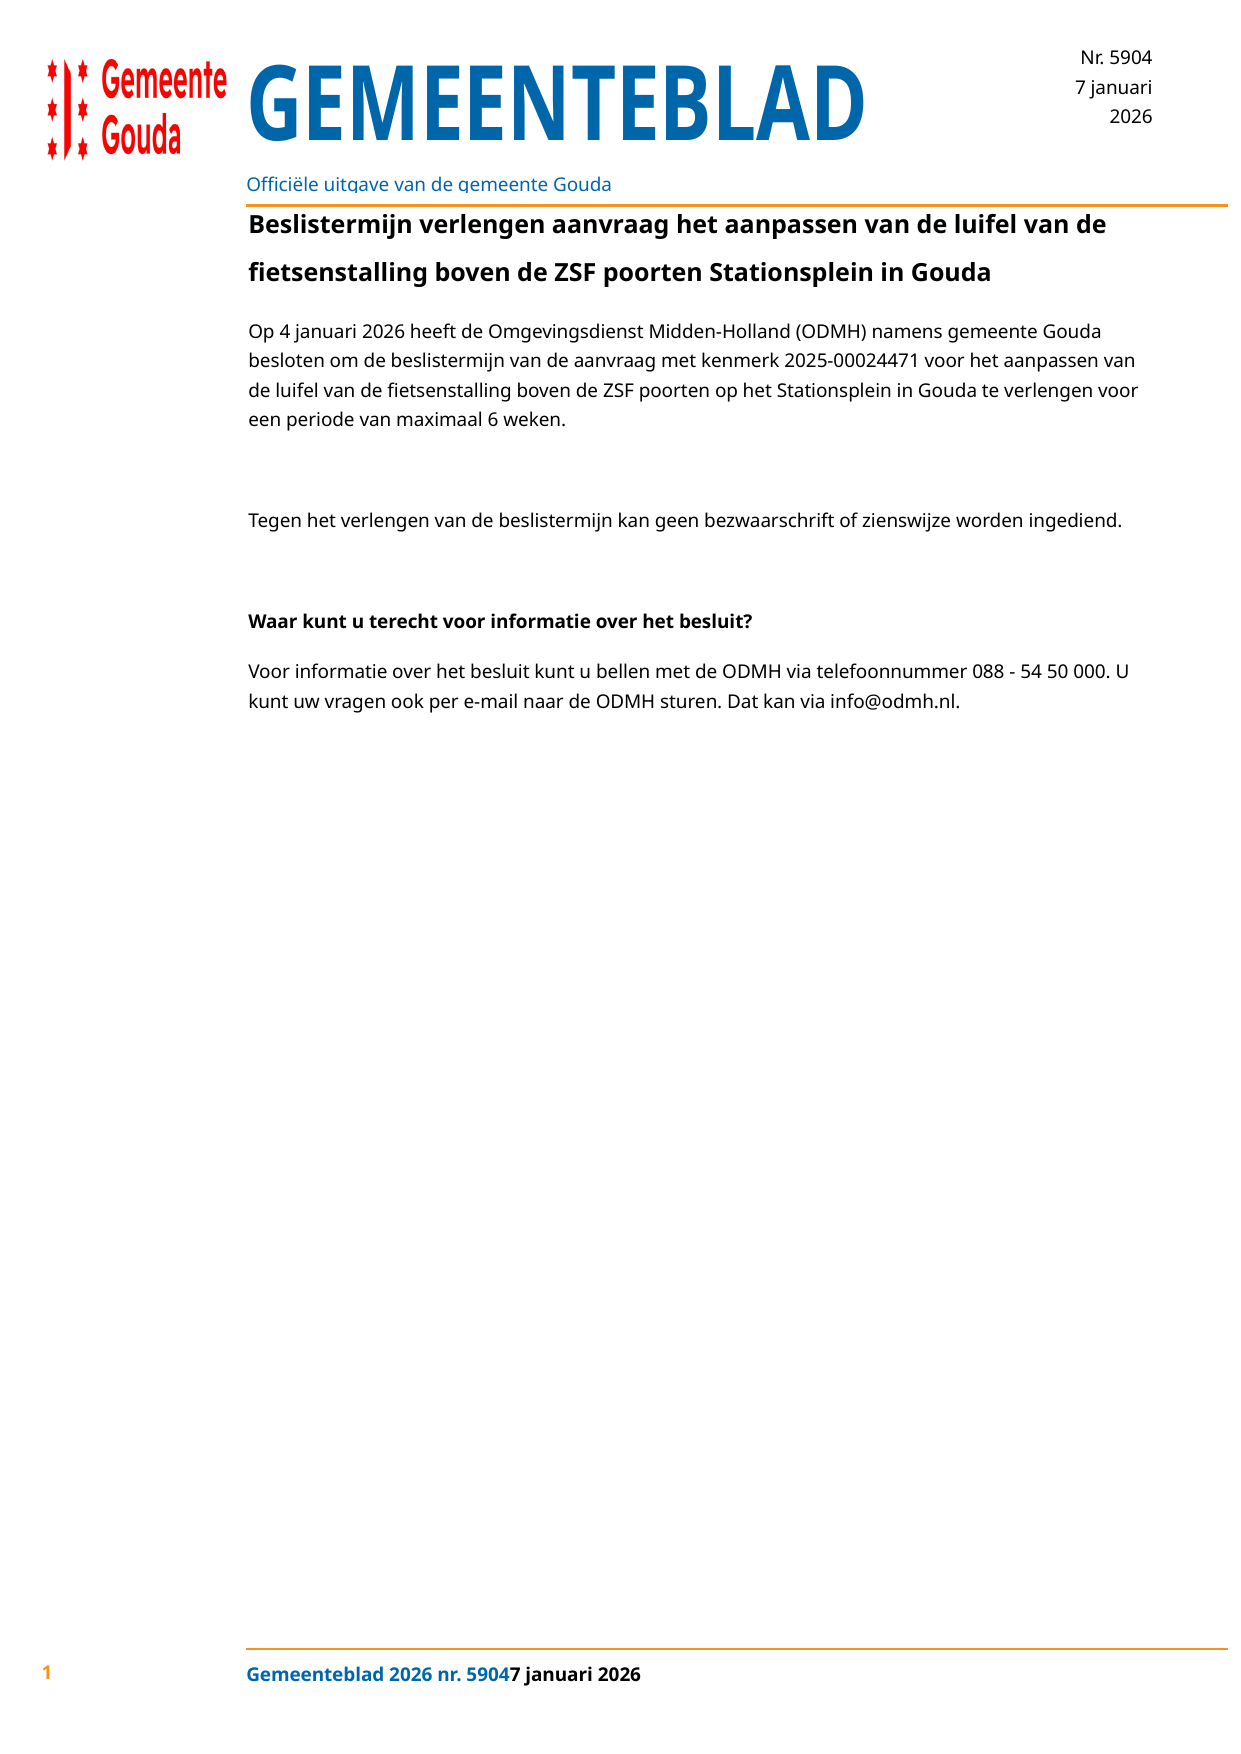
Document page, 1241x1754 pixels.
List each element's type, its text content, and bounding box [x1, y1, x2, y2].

text Tegen het verlengen van de beslistermijn kan geen bezwaarschrift of zienswijze worden ingediend. [248, 507, 1152, 533]
text Op 4 januari 2026 heeft de Omgevingsdienst Midden-Holland (ODMH) namens gemeente Gouda besloten om de beslistermijn van de aanvraag met kenmerk 2025-00024471 voor het aanpassen van de luifel van de fietsenstalling boven de ZSF poorten op het Stationsplein in Gouda te verlengen voor een periode van maximaal 6 weken. [248, 318, 1152, 432]
text Voor informatie over het besluit kunt u bellen met de ODMH via telefoonnummer 088 - 54 50 000. U kunt uw vragen ook per e-mail naar de ODMH sturen. Dat kan via info@odmh.nl. [248, 659, 1152, 714]
picture [41, 47, 231, 172]
text Beslistermijn verlengen aanvraag het aanpassen van de luifel van de fietsenstalling boven de ZSF poorten Stationsplein in Gouda [248, 207, 1152, 288]
text Waar kunt u terecht voor informatie over het besluit? [248, 608, 1152, 634]
